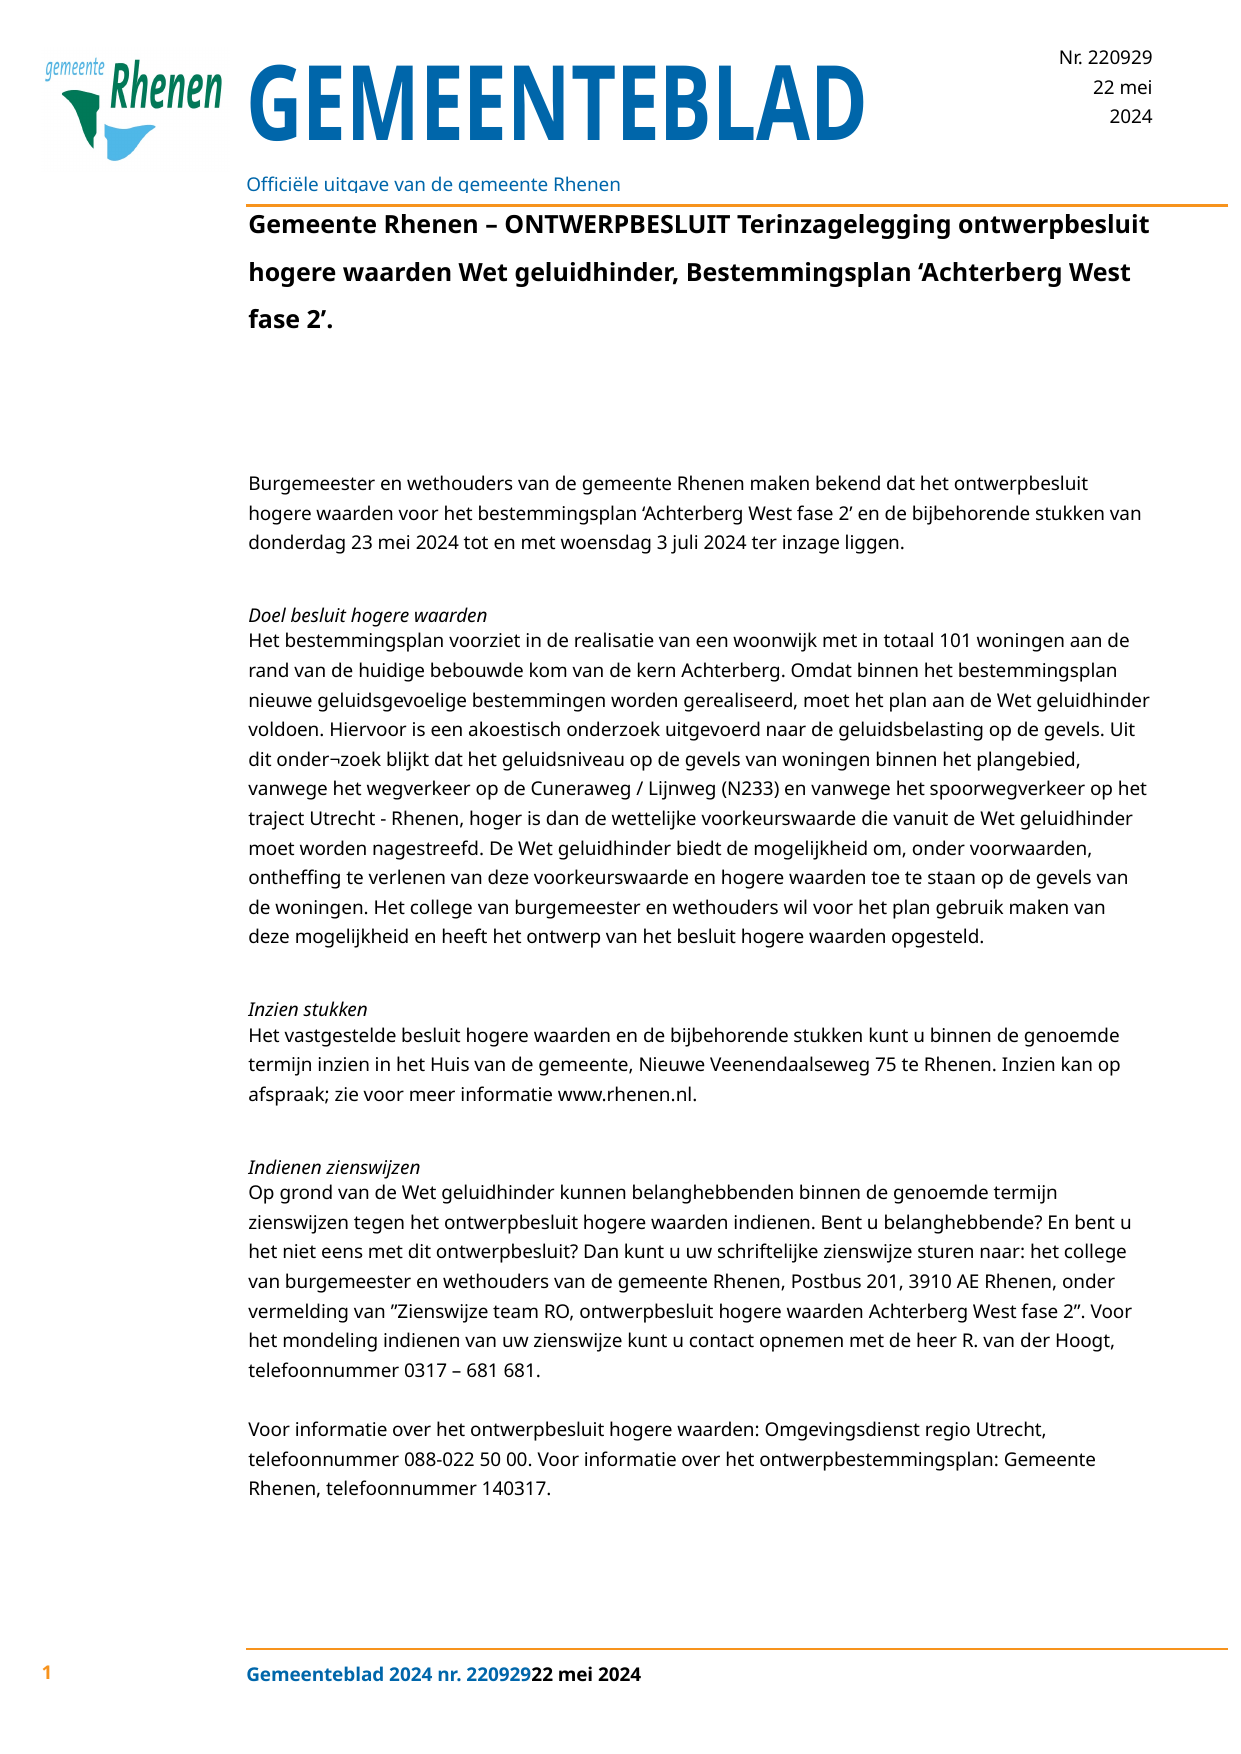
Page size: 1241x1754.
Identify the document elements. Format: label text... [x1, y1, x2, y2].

picture [41, 47, 231, 172]
text Het bestemmingsplan voorziet in de realisatie van een woonwijk met in totaal 101 woningen aan de rand van de huidige bebouwde kom van de kern Achterberg. Omdat binnen het bestemmingsplan nieuwe geluidsgevoelige bestemmingen worden gerealiseerd, moet het plan aan de Wet geluidhinder voldoen. Hiervoor is een akoestisch onderzoek uitgevoerd naar de geluidsbelasting op de gevels. Uit dit onder¬zoek blijkt dat het geluidsniveau op de gevels van woningen binnen het plangebied, vanwege het wegverkeer op de Cuneraweg / Lijnweg (N233) en vanwege het spoorwegverkeer op het traject Utrecht - Rhenen, hoger is dan de wettelijke voorkeurswaarde die vanuit de Wet geluidhinder moet worden nagestreefd. De Wet geluidhinder biedt de mogelijkheid om, onder voorwaarden, ontheffing te verlenen van deze voorkeurswaarde en hogere waarden toe te staan op de gevels van de woningen. Het college van burgemeester en wethouders wil voor het plan gebruik maken van deze mogelijkheid en heeft het ontwerp van het besluit hogere waarden opgesteld. [248, 628, 1152, 949]
text Gemeente Rhenen – ONTWERPBESLUIT Terinzagelegging ontwerpbesluit hogere waarden Wet geluidhinder, Bestemmingsplan ‘Achterberg West fase 2’. [248, 207, 1152, 336]
text Voor informatie over het ontwerpbesluit hogere waarden: Omgevingsdienst regio Utrecht, telefoonnummer 088-022 50 00. Voor informatie over het ontwerpbestemmingsplan: Gemeente Rhenen, telefoonnummer 140317. [248, 1416, 1152, 1501]
text Indienen zienswijzen [248, 1154, 1152, 1179]
text Doel besluit hogere waarden [248, 602, 1152, 628]
text Burgemeester en wethouders van de gemeente Rhenen maken bekend dat het ontwerpbesluit hogere waarden voor het bestemmingsplan ‘Achterberg West fase 2’ en de bijbehorende stukken van donderdag 23 mei 2024 tot en met woensdag 3 juli 2024 ter inzage liggen. [248, 470, 1152, 555]
text Op grond van de Wet geluidhinder kunnen belanghebbenden binnen de genoemde termijn zienswijzen tegen het ontwerpbesluit hogere waarden indienen. Bent u belanghebbende? En bent u het niet eens met dit ontwerpbesluit? Dan kunt u uw schriftelijke zienswijze sturen naar: het college van burgemeester en wethouders van de gemeente Rhenen, Postbus 201, 3910 AE Rhenen, onder vermelding van ”Zienswijze team RO, ontwerpbesluit hogere waarden Achterberg West fase 2”. Voor het mondeling indienen van uw zienswijze kunt u contact opnemen met de heer R. van der Hoogt, telefoonnummer 0317 – 681 681. [248, 1179, 1152, 1383]
text Het vastgestelde besluit hogere waarden en de bijbehorende stukken kunt u binnen de genoemde termijn inzien in het Huis van de gemeente, Nieuwe Veenendaalseweg 75 te Rhenen. Inzien kan op afspraak; zie voor meer informatie www.rhenen.nl. [248, 1022, 1152, 1107]
text Inzien stukken [248, 996, 1152, 1022]
